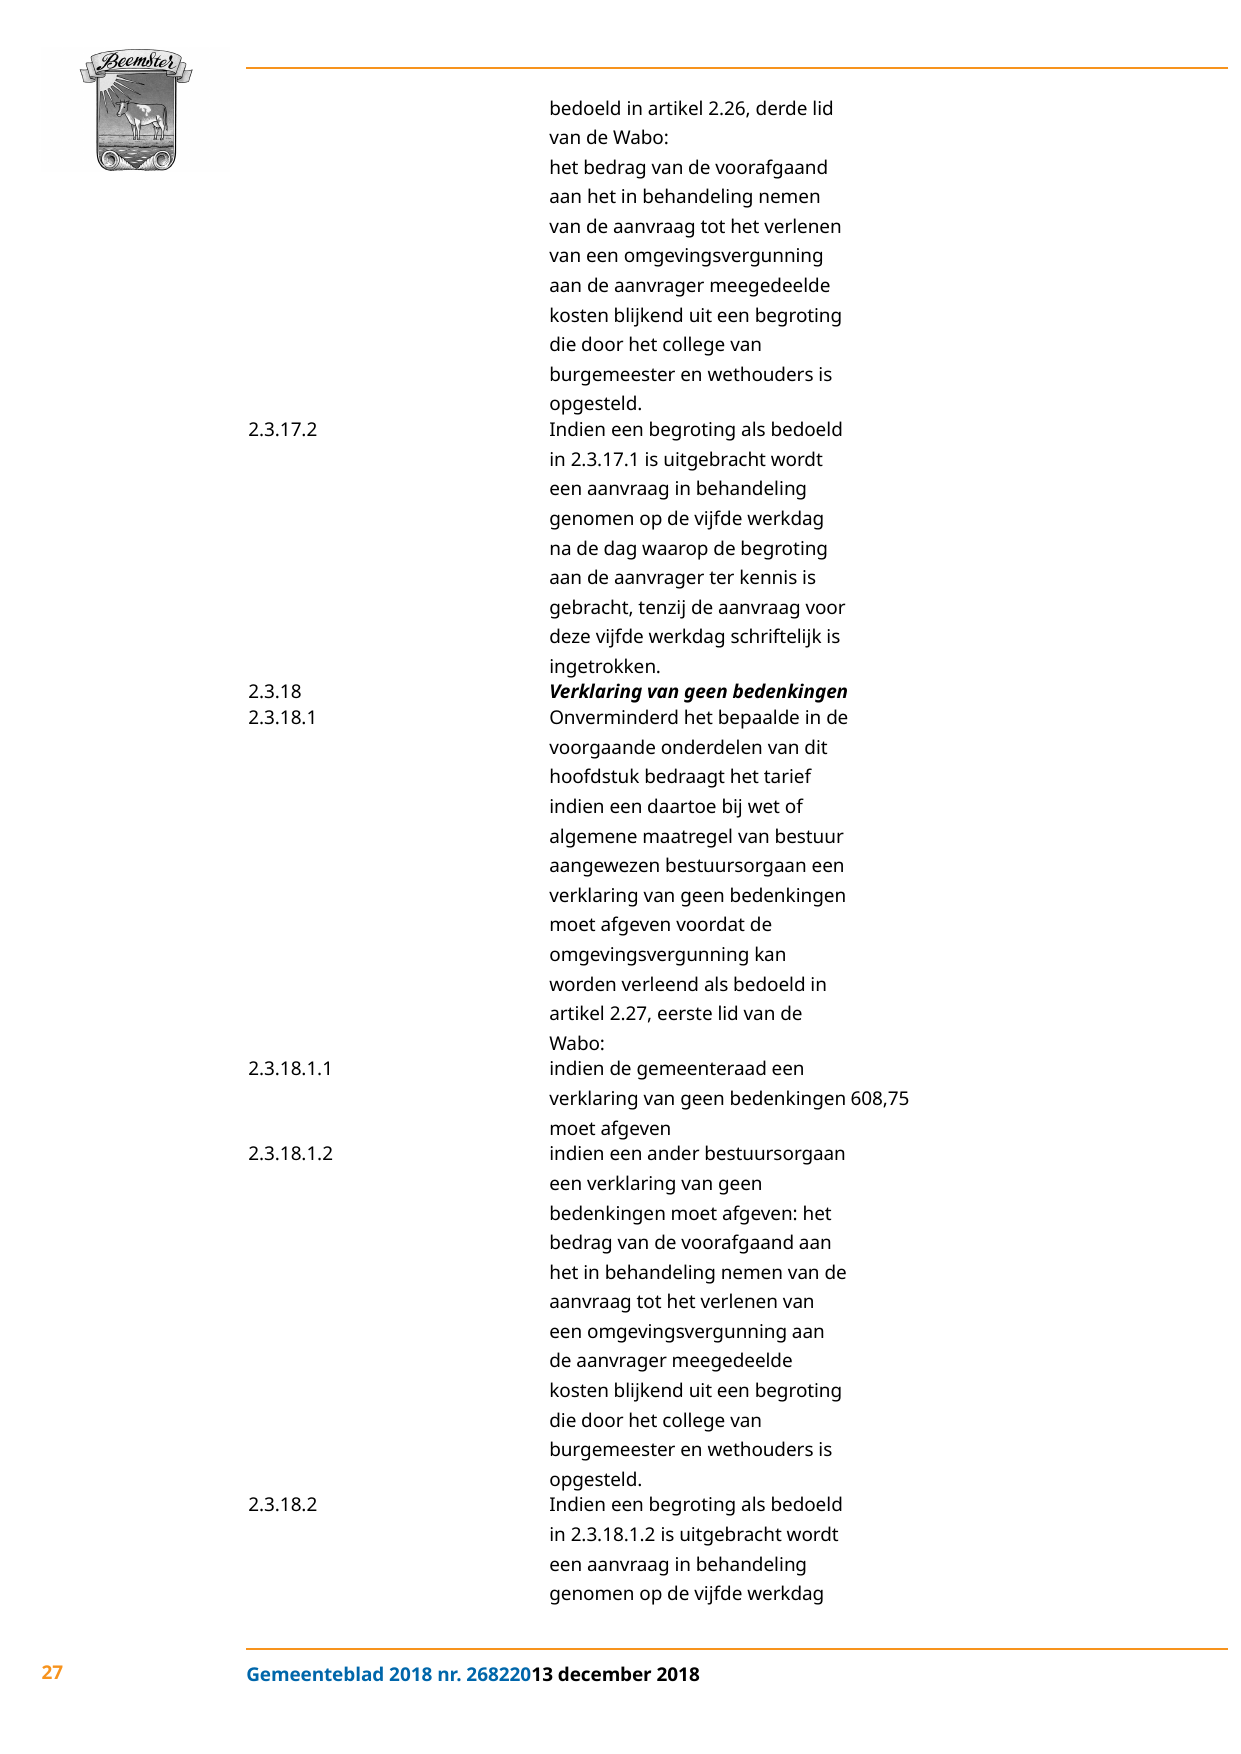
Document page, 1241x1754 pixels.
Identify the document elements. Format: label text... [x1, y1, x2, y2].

table_cell 2.3.18.1.1 [248, 1056, 549, 1141]
table_cell Indien een begroting als bedoeld in 2.3.18.1.2 is uitgebracht wordt een aanvraag in behandeling genomen op de vijfde werkdag [549, 1492, 850, 1606]
table_cell [850, 705, 1152, 1056]
table_cell [850, 679, 1152, 704]
table_cell 608,75 [850, 1056, 1152, 1141]
table_cell [248, 95, 549, 416]
table_cell Indien een begroting als bedoeld in 2.3.17.1 is uitgebracht wordt een aanvraag in behandeling genomen op de vijfde werkdag na de dag waarop de begroting aan de aanvrager ter kennis is gebracht, tenzij de aanvraag voor deze vijfde werkdag schriftelijk is ingetrokken. [549, 416, 850, 679]
table_cell indien de gemeenteraad een verklaring van geen bedenkingen moet afgeven [549, 1056, 850, 1141]
table_cell Onverminderd het bepaalde in de voorgaande onderdelen van dit hoofdstuk bedraagt het tarief indien een daartoe bij wet of algemene maatregel van bestuur aangewezen bestuursorgaan een verklaring van geen bedenkingen moet afgeven voordat de omgevingsvergunning kan worden verleend als bedoeld in artikel 2.27, eerste lid van de Wabo: [549, 705, 850, 1056]
table_cell [850, 416, 1152, 679]
table_cell [850, 1141, 1152, 1492]
table_cell 2.3.18 [248, 679, 549, 704]
table_cell 2.3.18.1 [248, 705, 549, 1056]
table_cell 2.3.17.2 [248, 416, 549, 679]
table_cell Verklaring van geen bedenkingen [549, 679, 850, 704]
table_cell indien een ander bestuursorgaan een verklaring van geen bedenkingen moet afgeven: het bedrag van de voorafgaand aan het in behandeling nemen van de aanvraag tot het verlenen van een omgevingsvergunning aan de aanvrager meegedeelde kosten blijkend uit een begroting die door het college van burgemeester en wethouders is opgesteld. [549, 1141, 850, 1492]
table_cell 2.3.18.2 [248, 1492, 549, 1606]
table_cell 2.3.18.1.2 [248, 1141, 549, 1492]
table_cell [850, 95, 1152, 416]
table_cell [850, 1492, 1152, 1606]
picture [41, 47, 231, 172]
table_cell bedoeld in artikel 2.26, derde lid van de Wabo: het bedrag van de voorafgaand aan het in behandeling nemen van de aanvraag tot het verlenen van een omgevingsvergunning aan de aanvrager meegedeelde kosten blijkend uit een begroting die door het college van burgemeester en wethouders is opgesteld. [549, 95, 850, 416]
